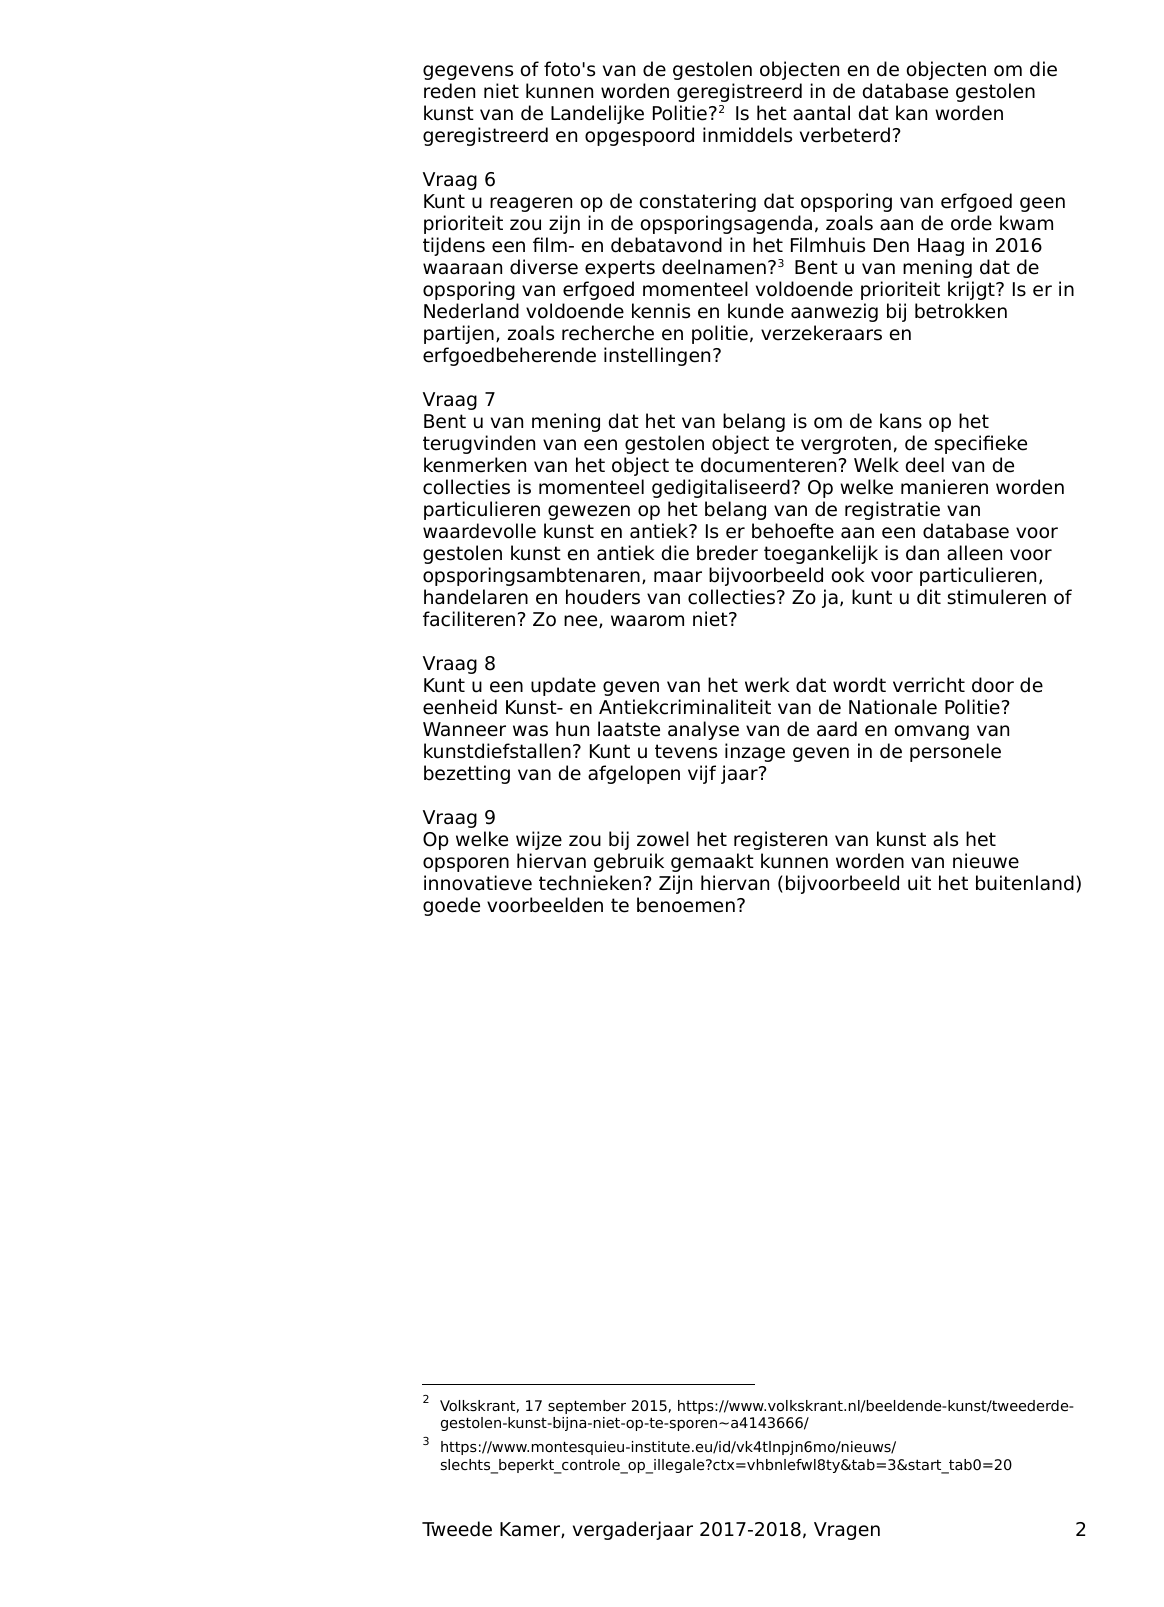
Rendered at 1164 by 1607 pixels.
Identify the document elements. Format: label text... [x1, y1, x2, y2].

text Bent u van mening dat het van belang is om de kans op het terugvinden van een gestolen object te vergroten, de specifieke kenmerken van het object te documenteren? Welk deel van de collecties is momenteel gedigitaliseerd? Op welke manieren worden particulieren gewezen op het belang van de registratie van waardevolle kunst en antiek? Is er behoefte aan een database voor gestolen kunst en antiek die breder toegankelijk is dan alleen voor opsporingsambtenaren, maar bijvoorbeeld ook voor particulieren, handelaren en houders van collecties? Zo ja, kunt u dit stimuleren of faciliteren? Zo nee, waarom niet? [422, 411, 1087, 631]
text gegevens of foto's van de gestolen objecten en de objecten om die reden niet kunnen worden geregistreerd in de database gestolen kunst van de Landelijke Politie? Is het aantal dat kan worden geregistreerd en opgespoord inmiddels verbeterd? [422, 59, 1087, 147]
text Op welke wijze zou bij zowel het registeren van kunst als het opsporen hiervan gebruik gemaakt kunnen worden van nieuwe innovatieve technieken? Zijn hiervan (bijvoorbeeld uit het buitenland) goede voorbeelden te benoemen? [422, 829, 1087, 917]
text Vraag 8 [422, 653, 1087, 675]
text Vraag 9 [422, 807, 1087, 829]
text Vraag 6 [422, 169, 1087, 191]
text https://www.montesquieu-institute.eu/id/vk4tlnpjn6mo/nieuws/slechts_beperkt_controle_op_illegale?ctx=vhbnlefwl8ty&tab=3&start_tab0=20 [422, 1435, 1087, 1474]
text Kunt u reageren op de constatering dat opsporing van erfgoed geen prioriteit zou zijn in de opsporingsagenda, zoals aan de orde kwam tijdens een film- en debatavond in het Filmhuis Den Haag in 2016 waaraan diverse experts deelnamen? Bent u van mening dat de opsporing van erfgoed momenteel voldoende prioriteit krijgt? Is er in Nederland voldoende kennis en kunde aanwezig bij betrokken partijen, zoals recherche en politie, verzekeraars en erfgoedbeherende instellingen? [422, 191, 1087, 367]
text Kunt u een update geven van het werk dat wordt verricht door de eenheid Kunst- en Antiekcriminaliteit van de Nationale Politie? Wanneer was hun laatste analyse van de aard en omvang van kunstdiefstallen? Kunt u tevens inzage geven in de personele bezetting van de afgelopen vijf jaar? [422, 675, 1087, 785]
text Volkskrant, 17 september 2015, https://www.volkskrant.nl/beeldende-kunst/tweederde-gestolen-kunst-bijna-niet-op-te-sporen~a4143666/ [422, 1393, 1087, 1432]
text Vraag 7 [422, 389, 1087, 411]
